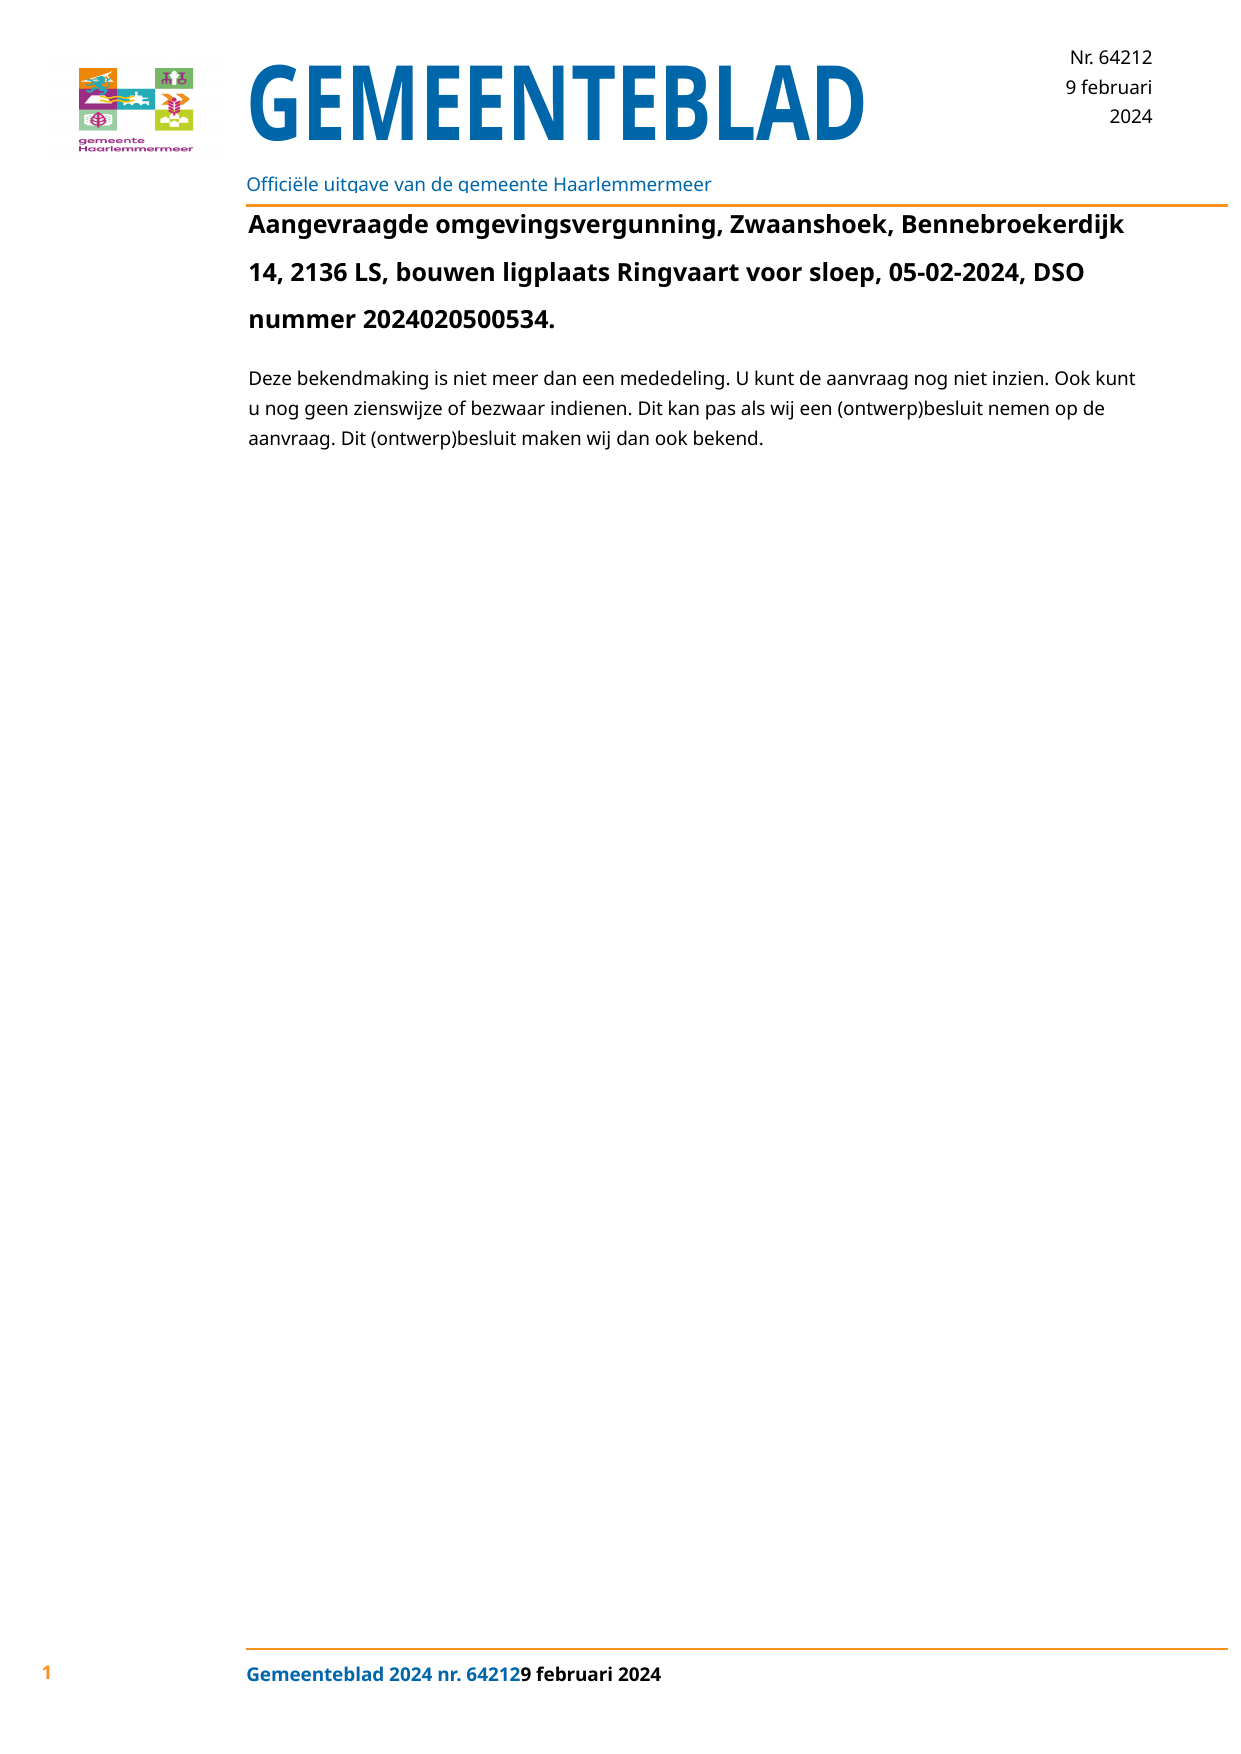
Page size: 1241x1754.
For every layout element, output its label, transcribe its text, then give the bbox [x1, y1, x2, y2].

text Deze bekendmaking is niet meer dan een mededeling. U kunt de aanvraag nog niet inzien. Ook kunt u nog geen zienswijze of bezwaar indienen. Dit kan pas als wij een (ontwerp)besluit nemen op de aanvraag. Dit (ontwerp)besluit maken wij dan ook bekend. [248, 366, 1152, 450]
text Aangevraagde omgevingsvergunning, Zwaanshoek, Bennebroekerdijk 14, 2136 LS, bouwen ligplaats Ringvaart voor sloep, 05-02-2024, DSO nummer 2024020500534. [248, 207, 1152, 336]
picture [41, 47, 231, 172]
